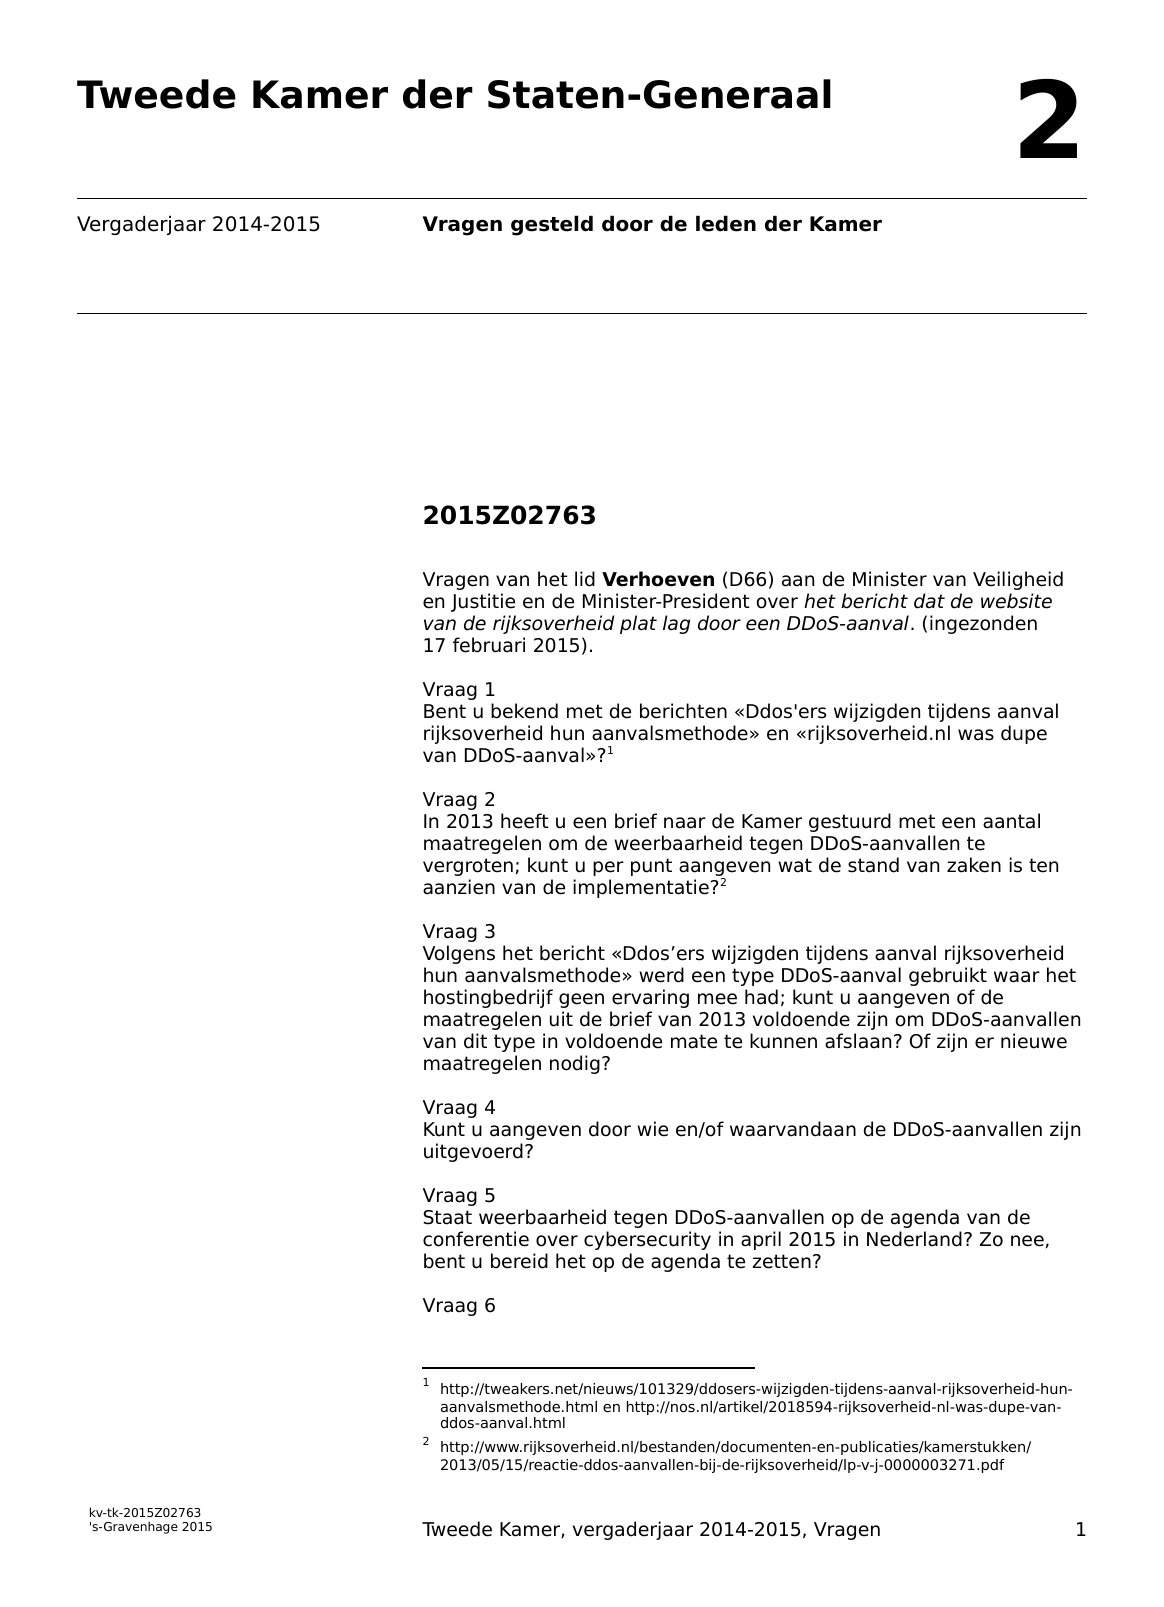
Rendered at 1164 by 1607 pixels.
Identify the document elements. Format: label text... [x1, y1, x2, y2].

text Kunt u aangeven door wie en/of waarvandaan de DDoS-aanvallen zijn uitgevoerd? [422, 1119, 1087, 1163]
text 2015Z02763 [422, 501, 1087, 531]
table_header Tweede Kamer der Staten-Generaal [77, 59, 886, 198]
text Vraag 2 [422, 789, 1087, 811]
text Vraag 5 [422, 1185, 1087, 1207]
text Vraag 6 [422, 1295, 1087, 1317]
table_cell Vragen gesteld door de leden der Kamer [422, 199, 1087, 313]
text http://tweakers.net/nieuws/101329/ddosers-wijzigden-tijdens-aanval-rijksoverheid-hun-aanvalsmethode.html en http://nos.nl/artikel/2018594-rijksoverheid-nl-was-dupe-van-ddos-aanval.html [422, 1377, 1087, 1432]
text Vraag 3 [422, 921, 1087, 943]
text Staat weerbaarheid tegen DDoS-aanvallen op de agenda van de conferentie over cybersecurity in april 2015 in Nederland? Zo nee, bent u bereid het op de agenda te zetten? [422, 1207, 1087, 1273]
table_header 2 [886, 59, 1087, 198]
text Volgens het bericht «Ddos’ers wijzigden tijdens aanval rijksoverheid hun aanvalsmethode» werd een type DDoS-aanval gebruikt waar het hostingbedrijf geen ervaring mee had; kunt u aangeven of de maatregelen uit de brief van 2013 voldoende zijn om DDoS-aanvallen van dit type in voldoende mate te kunnen afslaan? Of zijn er nieuwe maatregelen nodig? [422, 943, 1087, 1075]
text Vragen van het lid Verhoeven (D66) aan de Minister van Veiligheid en Justitie en de Minister-President over het bericht dat de website van de rijksoverheid plat lag door een DDoS-aanval. (ingezonden 17 februari 2015). [422, 569, 1087, 657]
text Bent u bekend met de berichten «Ddos'ers wijzigden tijdens aanval rijksoverheid hun aanvalsmethode» en «rijksoverheid.nl was dupe van DDoS-aanval»? [422, 701, 1087, 767]
text http://www.rijksoverheid.nl/bestanden/documenten-en-publicaties/kamerstukken/2013/05/15/reactie-ddos-aanvallen-bij-de-rijksoverheid/lp-v-j-0000003271.pdf [422, 1435, 1087, 1474]
table_cell Vergaderjaar 2014-2015 [77, 199, 422, 313]
text Vraag 4 [422, 1097, 1087, 1119]
text In 2013 heeft u een brief naar de Kamer gestuurd met een aantal maatregelen om de weerbaarheid tegen DDoS-aanvallen te vergroten; kunt u per punt aangeven wat de stand van zaken is ten aanzien van de implementatie? [422, 811, 1087, 899]
text 's-Gravenhage 2015 [88, 1520, 323, 1534]
text Vraag 1 [422, 679, 1087, 701]
text kv-tk-2015Z02763 [88, 1506, 323, 1520]
